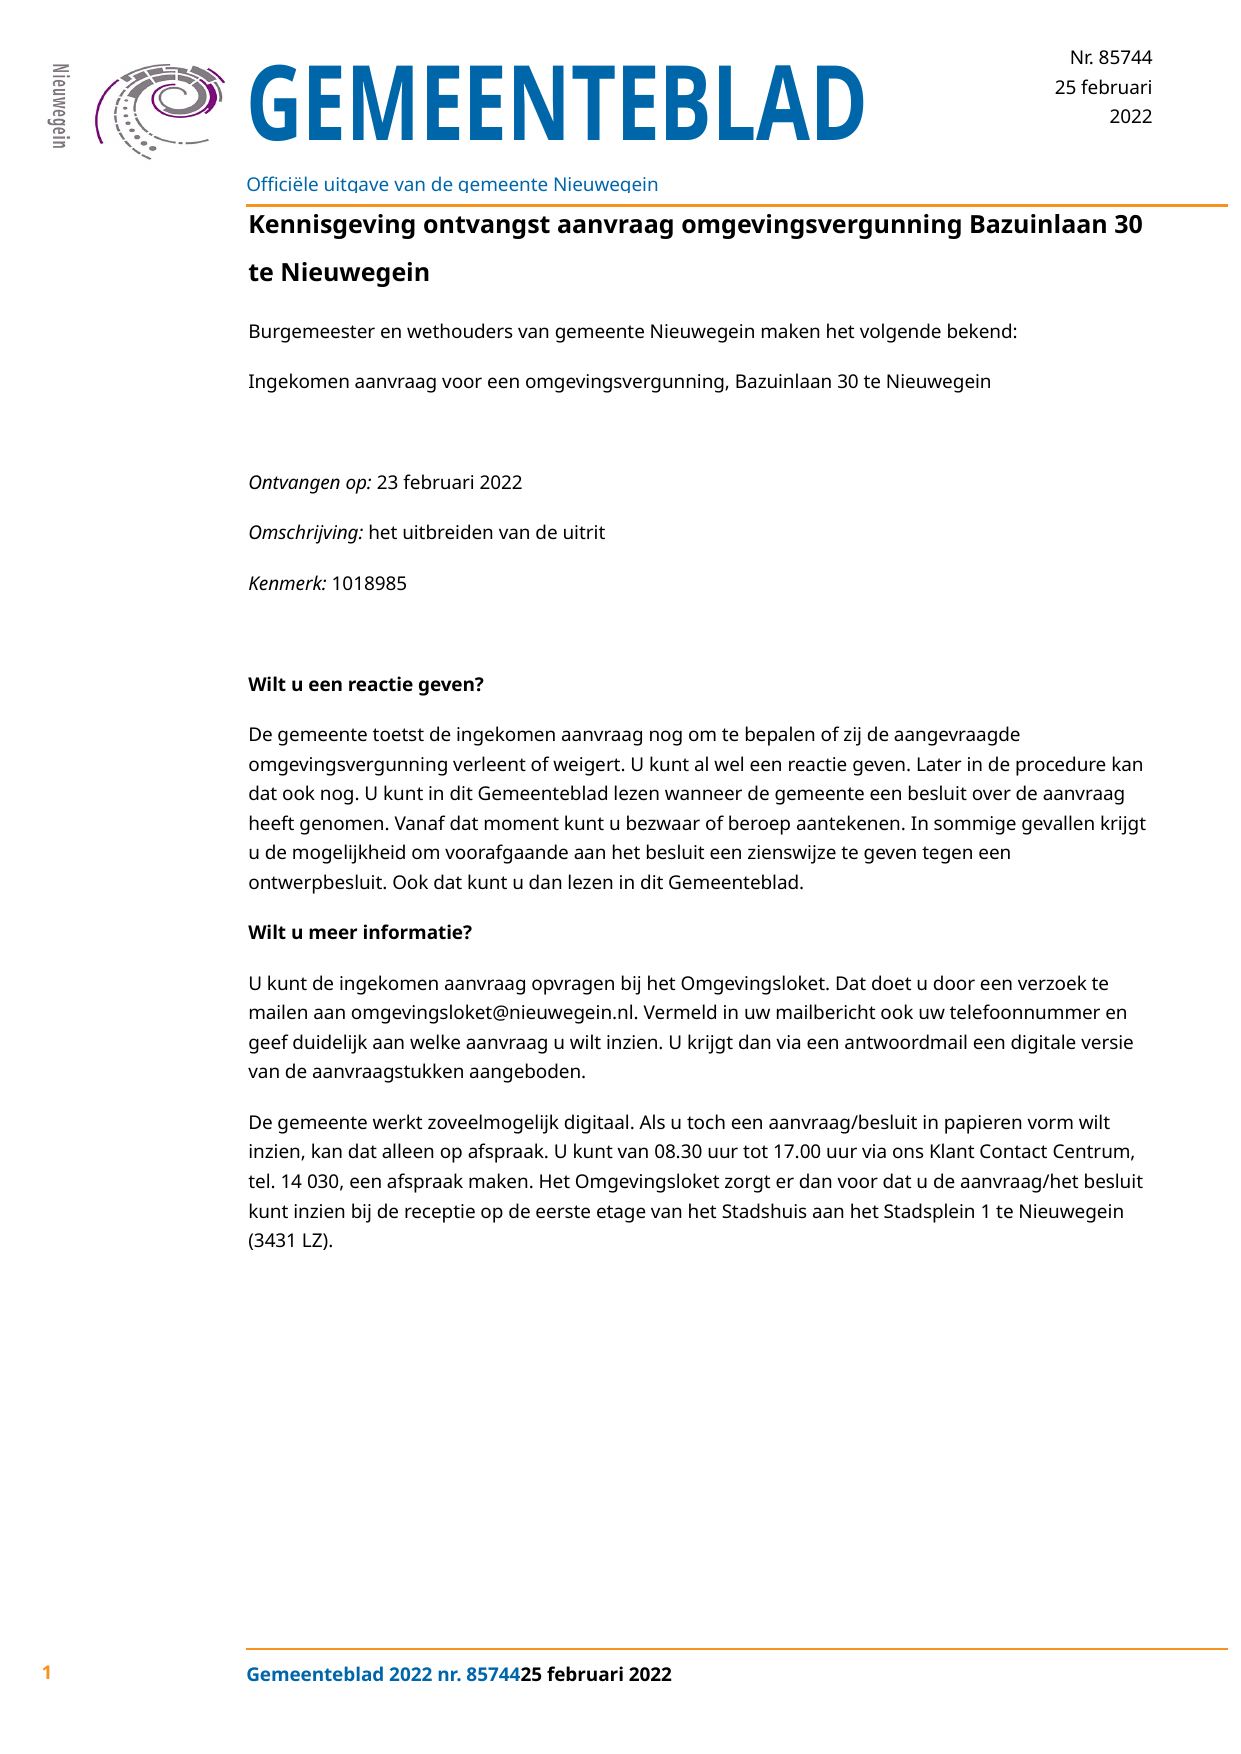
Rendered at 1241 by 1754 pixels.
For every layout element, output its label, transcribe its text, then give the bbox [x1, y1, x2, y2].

text Wilt u een reactie geven? [248, 671, 1152, 697]
text Burgemeester en wethouders van gemeente Nieuwegein maken het volgende bekend: [248, 318, 1152, 344]
text Ontvangen op: 23 februari 2022 [248, 469, 1152, 495]
picture [41, 47, 231, 172]
text U kunt de ingekomen aanvraag opvragen bij het Omgevingsloket. Dat doet u door een verzoek te mailen aan omgevingsloket@nieuwegein.nl. Vermeld in uw mailbericht ook uw telefoonnummer en geef duidelijk aan welke aanvraag u wilt inzien. U krijgt dan via een antwoordmail een digitale versie van de aanvraagstukken aangeboden. [248, 970, 1152, 1084]
text Kennisgeving ontvangst aanvraag omgevingsvergunning Bazuinlaan 30 te Nieuwegein [248, 207, 1152, 288]
text Ingekomen aanvraag voor een omgevingsvergunning, Bazuinlaan 30 te Nieuwegein [248, 368, 1152, 394]
text Wilt u meer informatie? [248, 919, 1152, 945]
text Omschrijving: het uitbreiden van de uitrit [248, 519, 1152, 545]
text De gemeente werkt zoveelmogelijk digitaal. Als u toch een aanvraag/besluit in papieren vorm wilt inzien, kan dat alleen op afspraak. U kunt van 08.30 uur tot 17.00 uur via ons Klant Contact Centrum, tel. 14 030, een afspraak maken. Het Omgevingsloket zorgt er dan voor dat u de aanvraag/het besluit kunt inzien bij de receptie op de eerste etage van het Stadshuis aan het Stadsplein 1 te Nieuwegein (3431 LZ). [248, 1109, 1152, 1253]
text De gemeente toetst de ingekomen aanvraag nog om te bepalen of zij de aangevraagde omgevingsvergunning verleent of weigert. U kunt al wel een reactie geven. Later in de procedure kan dat ook nog. U kunt in dit Gemeenteblad lezen wanneer de gemeente een besluit over de aanvraag heeft genomen. Vanaf dat moment kunt u bezwaar of beroep aantekenen. In sommige gevallen krijgt u de mogelijkheid om voorafgaande aan het besluit een zienswijze te geven tegen een ontwerpbesluit. Ook dat kunt u dan lezen in dit Gemeenteblad. [248, 721, 1152, 895]
text Kenmerk: 1018985 [248, 570, 1152, 596]
